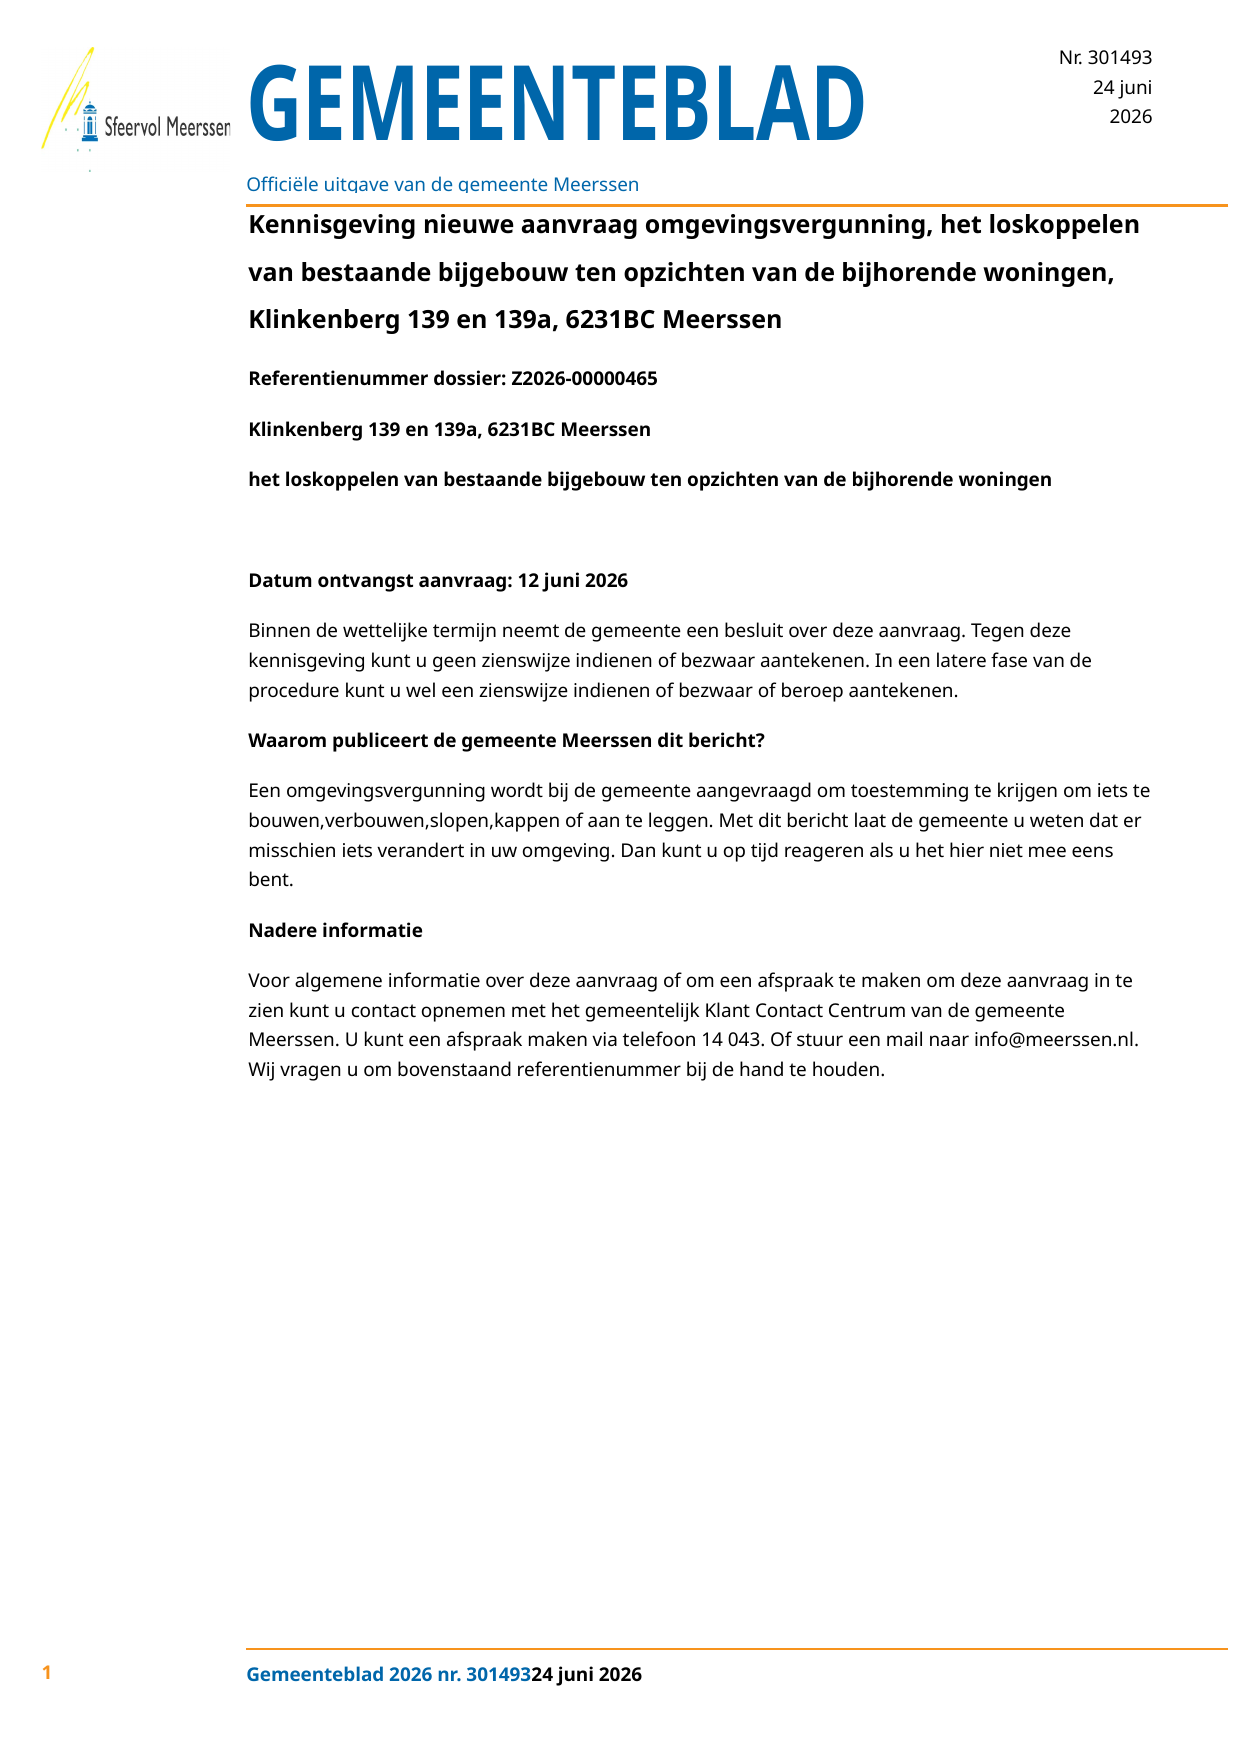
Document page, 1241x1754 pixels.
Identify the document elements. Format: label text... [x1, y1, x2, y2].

text Voor algemene informatie over deze aanvraag of om een afspraak te maken om deze aanvraag in te zien kunt u contact opnemen met het gemeentelijk Klant Contact Centrum van de gemeente Meerssen. U kunt een afspraak maken via telefoon 14 043. Of stuur een mail naar info@meerssen.nl. Wij vragen u om bovenstaand referentienummer bij de hand te houden. [248, 967, 1152, 1082]
text Datum ontvangst aanvraag: 12 juni 2026 [248, 567, 1152, 593]
text Kennisgeving nieuwe aanvraag omgevingsvergunning, het loskoppelen van bestaande bijgebouw ten opzichten van de bijhorende woningen, Klinkenberg 139 en 139a, 6231BC Meerssen [248, 207, 1152, 336]
text Waarom publiceert de gemeente Meerssen dit bericht? [248, 727, 1152, 753]
text het loskoppelen van bestaande bijgebouw ten opzichten van de bijhorende woningen [248, 466, 1152, 492]
text Binnen de wettelijke termijn neemt de gemeente een besluit over deze aanvraag. Tegen deze kennisgeving kunt u geen zienswijze indienen of bezwaar aantekenen. In een latere fase van de procedure kunt u wel een zienswijze indienen of bezwaar of beroep aantekenen. [248, 618, 1152, 702]
text Nadere informatie [248, 917, 1152, 942]
picture [41, 47, 231, 172]
text Een omgevingsvergunning wordt bij de gemeente aangevraagd om toestemming te krijgen om iets te bouwen,verbouwen,slopen,kappen of aan te leggen. Met dit bericht laat de gemeente u weten dat er misschien iets verandert in uw omgeving. Dan kunt u op tijd reageren als u het hier niet mee eens bent. [248, 778, 1152, 892]
text Klinkenberg 139 en 139a, 6231BC Meerssen [248, 416, 1152, 442]
text Referentienummer dossier: Z2026-00000465 [248, 366, 1152, 391]
